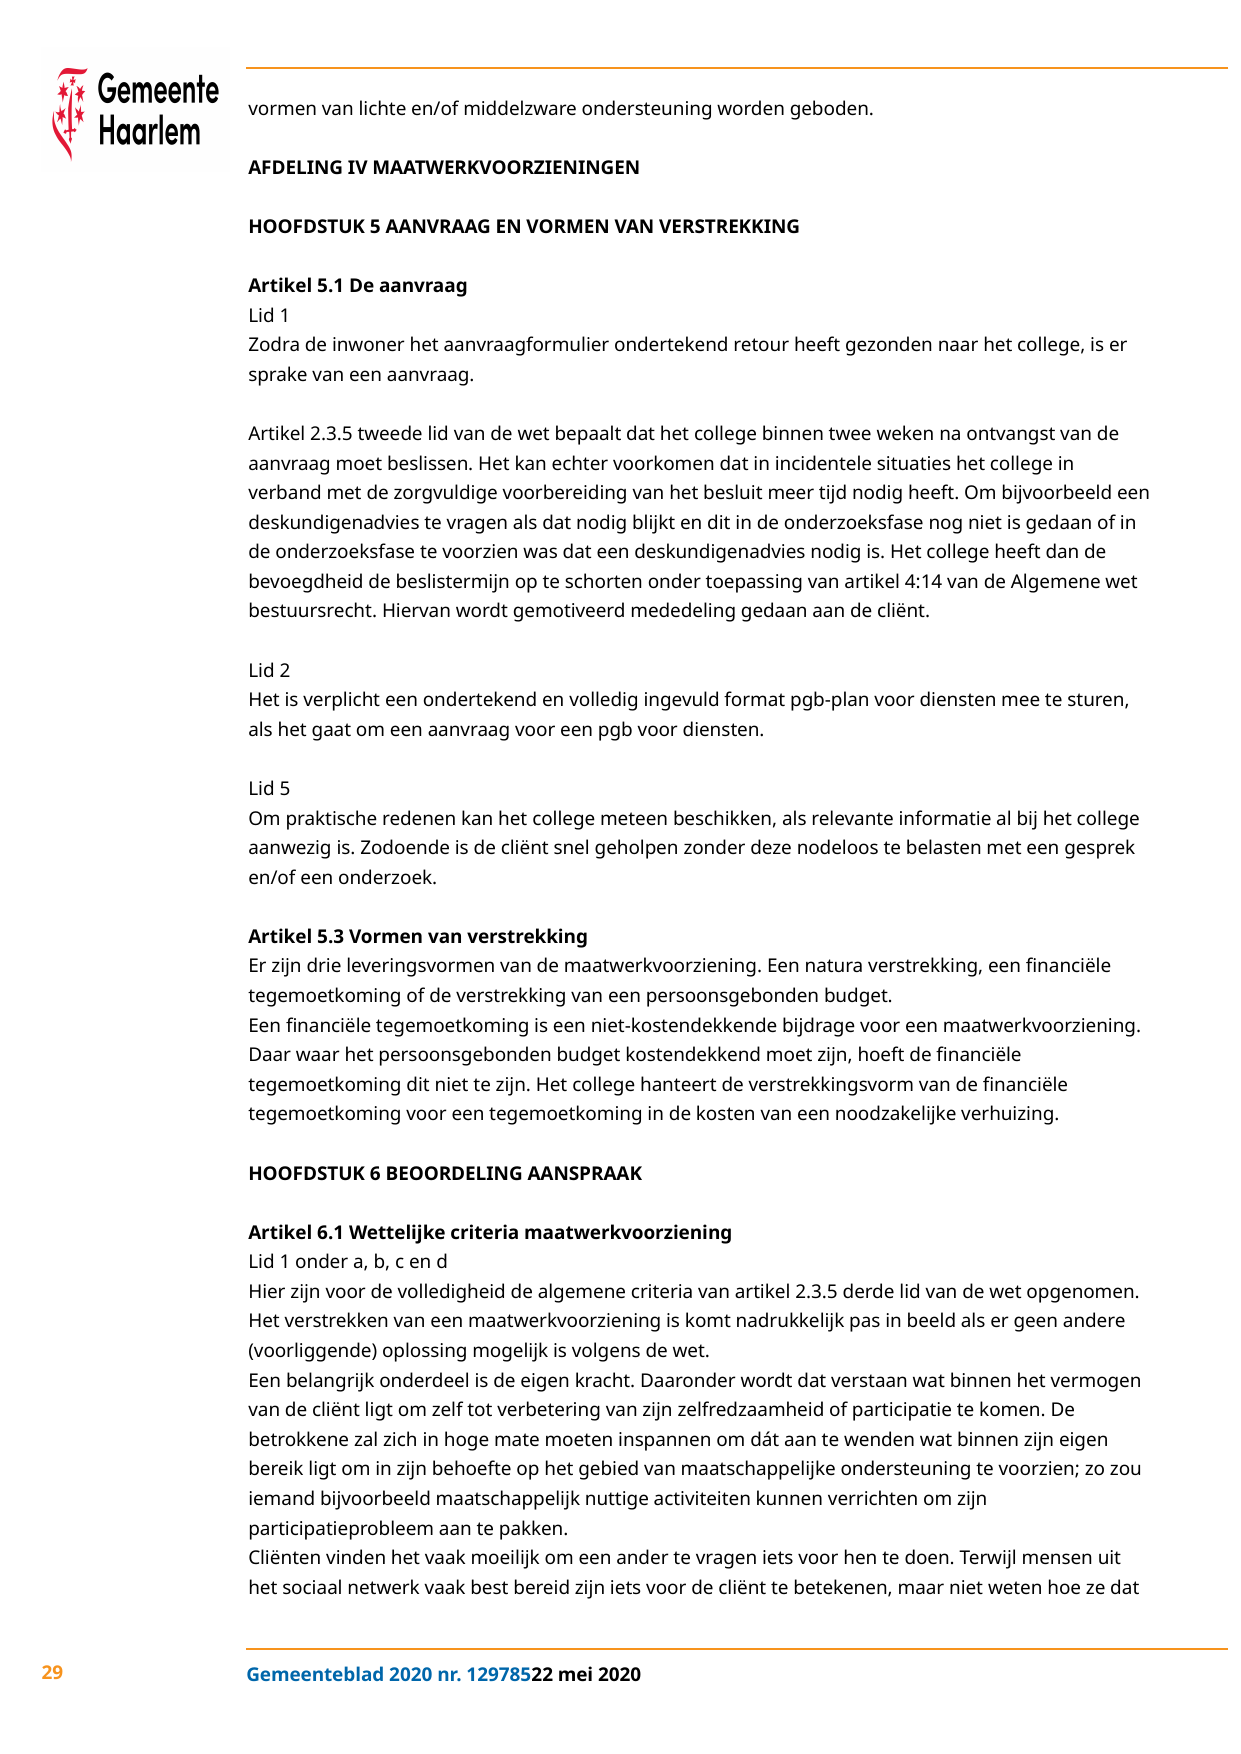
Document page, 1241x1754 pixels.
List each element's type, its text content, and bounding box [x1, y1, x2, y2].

text Artikel 5.3 Vormen van verstrekking [248, 923, 1152, 949]
text Om praktische redenen kan het college meteen beschikken, als relevante informatie al bij het college aanwezig is. Zodoende is de cliënt snel geholpen zonder deze nodeloos te belasten met een gesprek en/of een onderzoek. [248, 805, 1152, 890]
text Een belangrijk onderdeel is de eigen kracht. Daaronder wordt dat verstaan wat binnen het vermogen van de cliënt ligt om zelf tot verbetering van zijn zelfredzaamheid of participatie te komen. De betrokkene zal zich in hoge mate moeten inspannen om dát aan te wenden wat binnen zijn eigen bereik ligt om in zijn behoefte op het gebied van maatschappelijke ondersteuning te voorzien; zo zou iemand bijvoorbeeld maatschappelijk nuttige activiteiten kunnen verrichten om zijn participatieprobleem aan te pakken. [248, 1367, 1152, 1541]
text Lid 2 [248, 657, 1152, 683]
text HOOFDSTUK 5 AANVRAAG EN VORMEN VAN VERSTREKKING [248, 213, 1152, 239]
text Lid 1 [248, 302, 1152, 328]
text Een financiële tegemoetkoming is een niet-kostendekkende bijdrage voor een maatwerkvoorziening. Daar waar het persoonsgebonden budget kostendekkend moet zijn, hoeft de financiële tegemoetkoming dit niet te zijn. Het college hanteert de verstrekkingsvorm van de financiële tegemoetkoming voor een tegemoetkoming in de kosten van een noodzakelijke verhuizing. [248, 1012, 1152, 1126]
text Het is verplicht een ondertekend en volledig ingevuld format pgb-plan voor diensten mee te sturen, als het gaat om een aanvraag voor een pgb voor diensten. [248, 686, 1152, 742]
text Hier zijn voor de volledigheid de algemene criteria van artikel 2.3.5 derde lid van de wet opgenomen. Het verstrekken van een maatwerkvoorziening is komt nadrukkelijk pas in beeld als er geen andere (voorliggende) oplossing mogelijk is volgens de wet. [248, 1278, 1152, 1363]
picture [41, 47, 231, 172]
text Artikel 2.3.5 tweede lid van de wet bepaalt dat het college binnen twee weken na ontvangst van de aanvraag moet beslissen. Het kan echter voorkomen dat in incidentele situaties het college in verband met de zorgvuldige voorbereiding van het besluit meer tijd nodig heeft. Om bijvoorbeeld een deskundigenadvies te vragen als dat nodig blijkt en dit in de onderzoeksfase nog niet is gedaan of in de onderzoeksfase te voorzien was dat een deskundigenadvies nodig is. Het college heeft dan de bevoegdheid de beslistermijn op te schorten onder toepassing van artikel 4:14 van de Algemene wet bestuursrecht. Hiervan wordt gemotiveerd mededeling gedaan aan de cliënt. [248, 420, 1152, 623]
text AFDELING IV MAATWERKVOORZIENINGEN [248, 154, 1152, 180]
text Lid 5 [248, 775, 1152, 801]
text Er zijn drie leveringsvormen van de maatwerkvoorziening. Een natura verstrekking, een financiële tegemoetkoming of de verstrekking van een persoonsgebonden budget. [248, 953, 1152, 1008]
text HOOFDSTUK 6 BEOORDELING AANSPRAAK [248, 1160, 1152, 1186]
text Zodra de inwoner het aanvraagformulier ondertekend retour heeft gezonden naar het college, is er sprake van een aanvraag. [248, 331, 1152, 387]
text Lid 1 onder a, b, c en d [248, 1248, 1152, 1274]
text Artikel 5.1 De aanvraag [248, 272, 1152, 298]
text vormen van lichte en/of middelzware ondersteuning worden geboden. [248, 95, 1152, 121]
text Cliënten vinden het vaak moeilijk om een ander te vragen iets voor hen te doen. Terwijl mensen uit het sociaal netwerk vaak best bereid zijn iets voor de cliënt te betekenen, maar niet weten hoe ze dat [248, 1544, 1152, 1600]
text Artikel 6.1 Wettelijke criteria maatwerkvoorziening [248, 1219, 1152, 1245]
